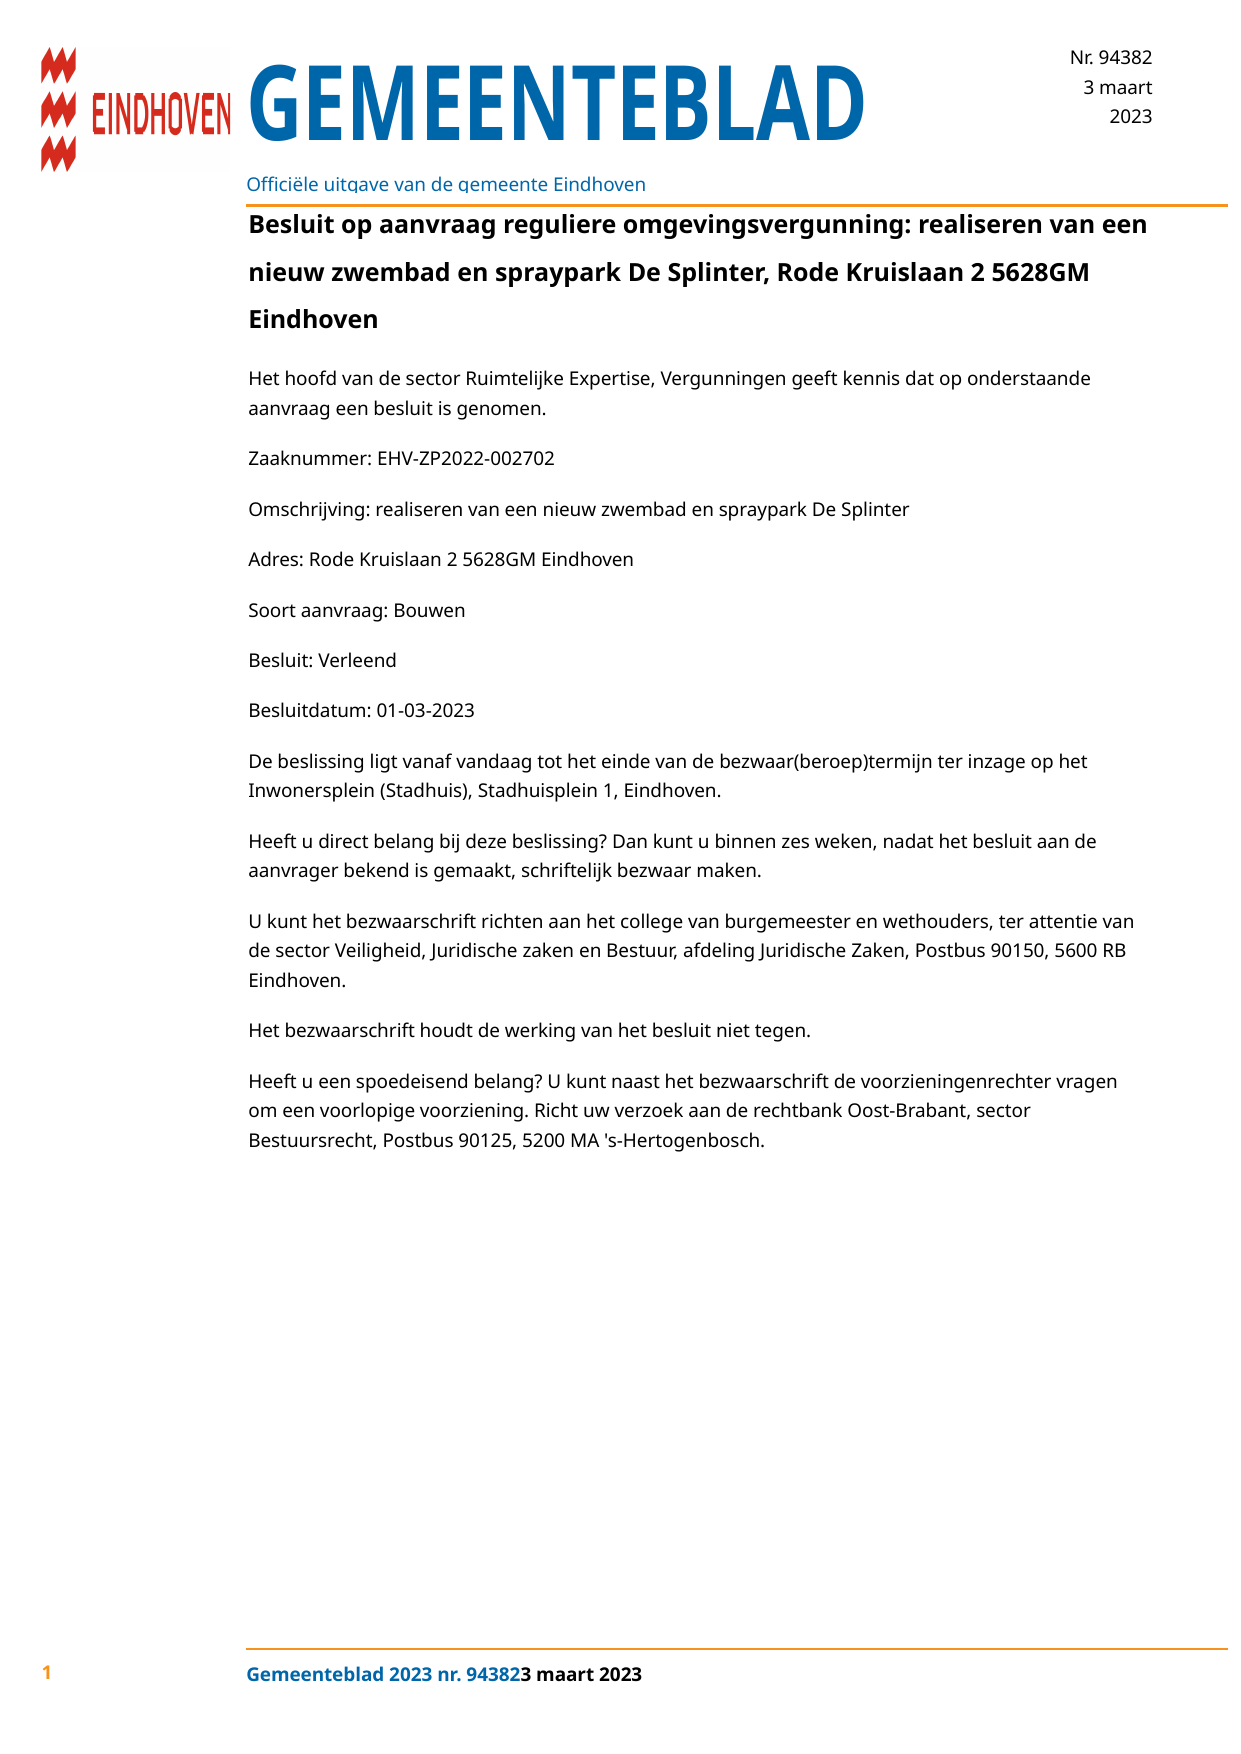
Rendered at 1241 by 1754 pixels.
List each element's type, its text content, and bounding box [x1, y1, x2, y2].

picture [41, 47, 231, 172]
text Besluit op aanvraag reguliere omgevingsvergunning: realiseren van een nieuw zwembad en spraypark De Splinter, Rode Kruislaan 2 5628GM Eindhoven [248, 207, 1152, 336]
text U kunt het bezwaarschrift richten aan het college van burgemeester en wethouders, ter attentie van de sector Veiligheid, Juridische zaken en Bestuur, afdeling Juridische Zaken, Postbus 90150, 5600 RB Eindhoven. [248, 908, 1152, 993]
text Zaaknummer: EHV-ZP2022-002702 [248, 446, 1152, 471]
text Soort aanvraag: Bouwen [248, 597, 1152, 622]
text Besluitdatum: 01-03-2023 [248, 698, 1152, 723]
text Adres: Rode Kruislaan 2 5628GM Eindhoven [248, 546, 1152, 572]
text Het bezwaarschrift houdt de werking van het besluit niet tegen. [248, 1018, 1152, 1043]
text Omschrijving: realiseren van een nieuw zwembad en spraypark De Splinter [248, 496, 1152, 522]
text Heeft u direct belang bij deze beslissing? Dan kunt u binnen zes weken, nadat het besluit aan de aanvrager bekend is gemaakt, schriftelijk bezwaar maken. [248, 828, 1152, 883]
text Heeft u een spoedeisend belang? U kunt naast het bezwaarschrift de voorzieningenrechter vragen om een voorlopige voorziening. Richt uw verzoek aan de rechtbank Oost-Brabant, sector Bestuursrecht, Postbus 90125, 5200 MA 's-Hertogenbosch. [248, 1068, 1152, 1153]
text De beslissing ligt vanaf vandaag tot het einde van de bezwaar(beroep)termijn ter inzage op het Inwonersplein (Stadhuis), Stadhuisplein 1, Eindhoven. [248, 748, 1152, 803]
text Het hoofd van de sector Ruimtelijke Expertise, Vergunningen geeft kennis dat op onderstaande aanvraag een besluit is genomen. [248, 366, 1152, 421]
text Besluit: Verleend [248, 647, 1152, 673]
